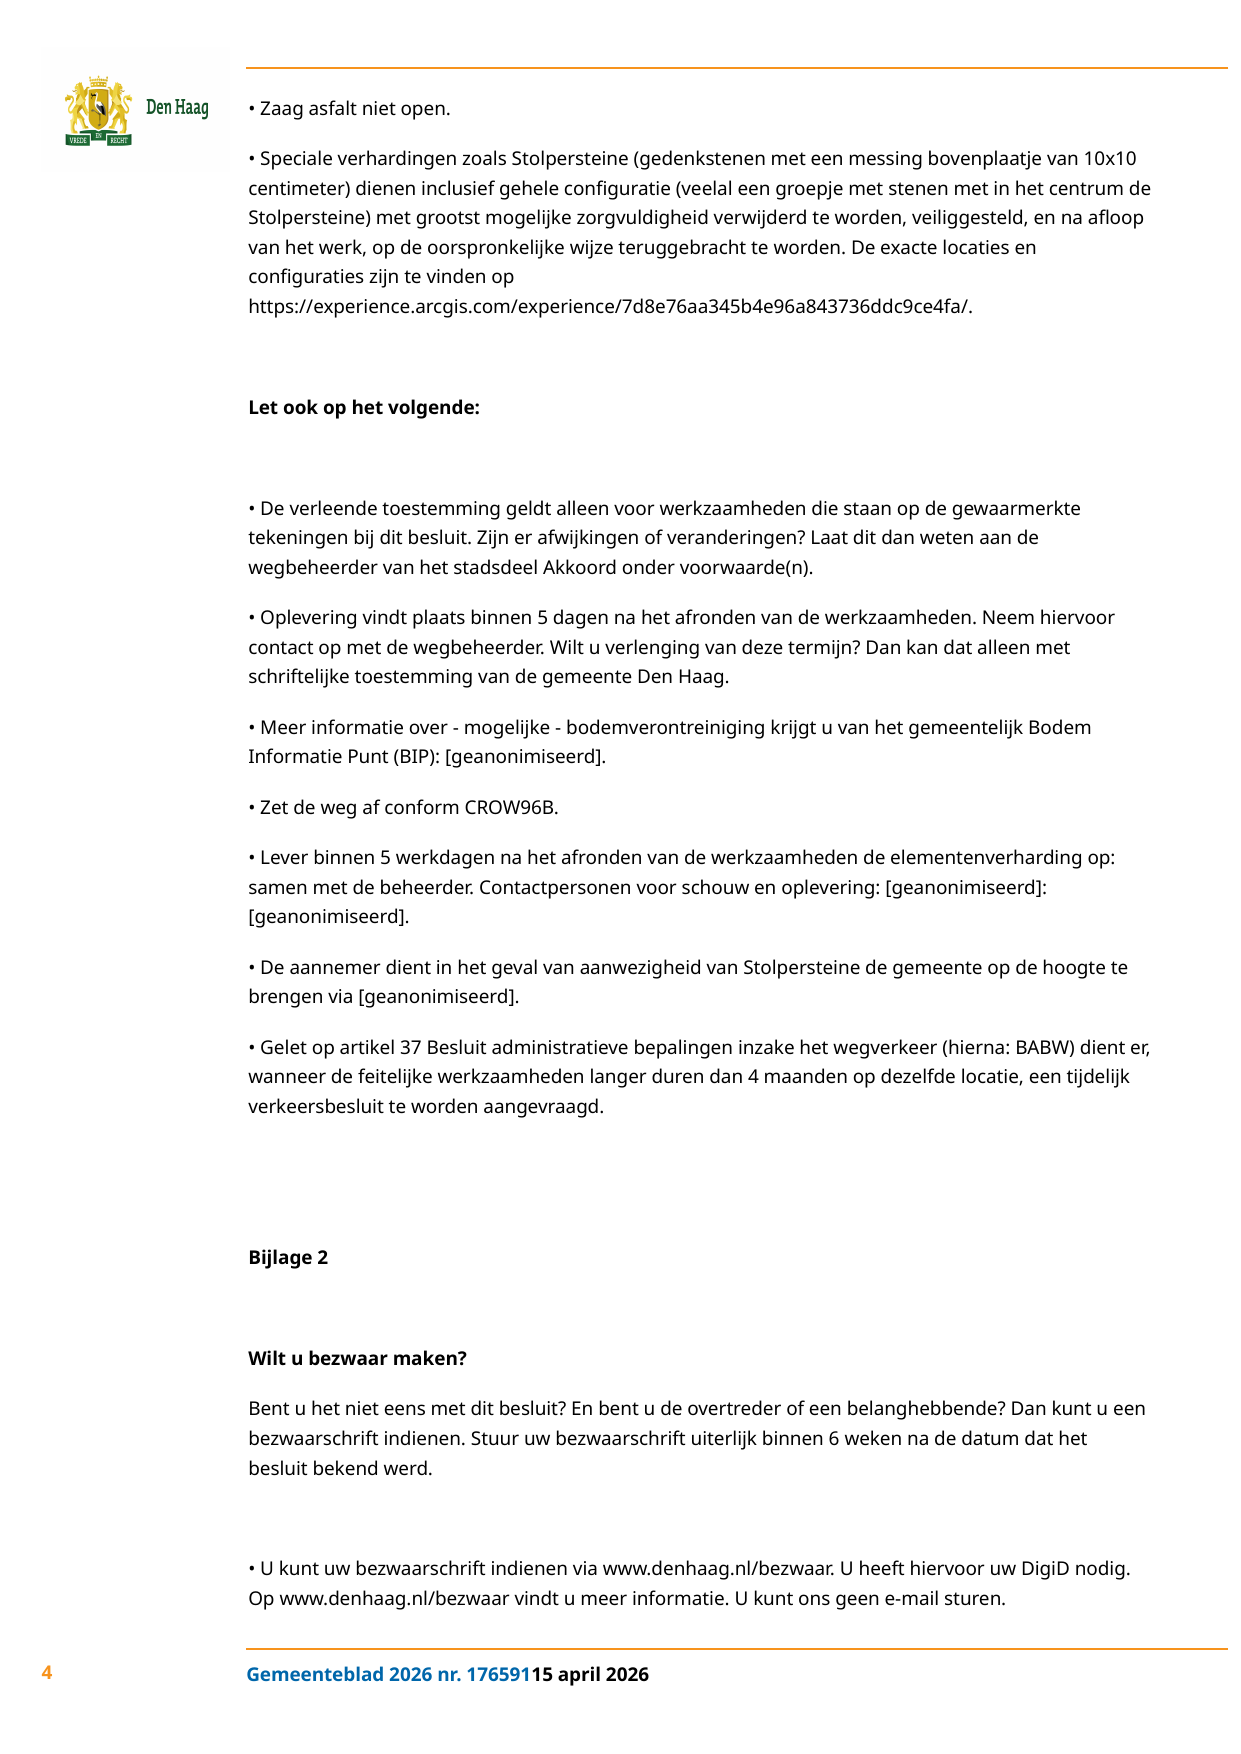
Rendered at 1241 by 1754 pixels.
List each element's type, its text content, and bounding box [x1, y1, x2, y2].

text • Oplevering vindt plaats binnen 5 dagen na het afronden van de werkzaamheden. Neem hiervoor contact op met de wegbeheerder. Wilt u verlenging van deze termijn? Dan kan dat alleen met schriftelijke toestemming van de gemeente Den Haag. [248, 604, 1152, 689]
text Let ook op het volgende: [248, 394, 1152, 420]
text Bijlage 2 [248, 1244, 1152, 1270]
text • Speciale verhardingen zoals Stolpersteine (gedenkstenen met een messing bovenplaatje van 10x10 centimeter) dienen inclusief gehele configuratie (veelal een groepje met stenen met in het centrum de Stolpersteine) met grootst mogelijke zorgvuldigheid verwijderd te worden, veiliggesteld, en na afloop van het werk, op de oorspronkelijke wijze teruggebracht te worden. De exacte locaties en configuraties zijn te vinden op https://experience.arcgis.com/experience/7d8e76aa345b4e96a843736ddc9ce4fa/. [248, 145, 1152, 319]
picture [41, 47, 231, 172]
text • Zet de weg af conform CROW96B. [248, 794, 1152, 820]
text • U kunt uw bezwaarschrift indienen via www.denhaag.nl/bezwaar. U heeft hiervoor uw DigiD nodig. Op www.denhaag.nl/bezwaar vindt u meer informatie. U kunt ons geen e-mail sturen. [248, 1556, 1152, 1611]
text • De verleende toestemming geldt alleen voor werkzaamheden die staan op de gewaarmerkte tekeningen bij dit besluit. Zijn er afwijkingen of veranderingen? Laat dit dan weten aan de wegbeheerder van het stadsdeel Akkoord onder voorwaarde(n). [248, 495, 1152, 580]
text • Gelet op artikel 37 Besluit administratieve bepalingen inzake het wegverkeer (hierna: BABW) dient er, wanneer de feitelijke werkzaamheden langer duren dan 4 maanden op dezelfde locatie, een tijdelijk verkeersbesluit te worden aangevraagd. [248, 1034, 1152, 1119]
text • Lever binnen 5 werkdagen na het afronden van de werkzaamheden de elementenverharding op: samen met de beheerder. Contactpersonen voor schouw en oplevering: [geanonimiseerd]: [geanonimiseerd]. [248, 844, 1152, 929]
text • Zaag asfalt niet open. [248, 95, 1152, 121]
text Wilt u bezwaar maken? [248, 1345, 1152, 1371]
text Bent u het niet eens met dit besluit? En bent u de overtreder of een belanghebbende? Dan kunt u een bezwaarschrift indienen. Stuur uw bezwaarschrift uiterlijk binnen 6 weken na de datum dat het besluit bekend werd. [248, 1396, 1152, 1481]
text • Meer informatie over - mogelijke - bodemverontreiniging krijgt u van het gemeentelijk Bodem Informatie Punt (BIP): [geanonimiseerd]. [248, 714, 1152, 769]
text • De aannemer dient in het geval van aanwezigheid van Stolpersteine de gemeente op de hoogte te brengen via [geanonimiseerd]. [248, 954, 1152, 1009]
